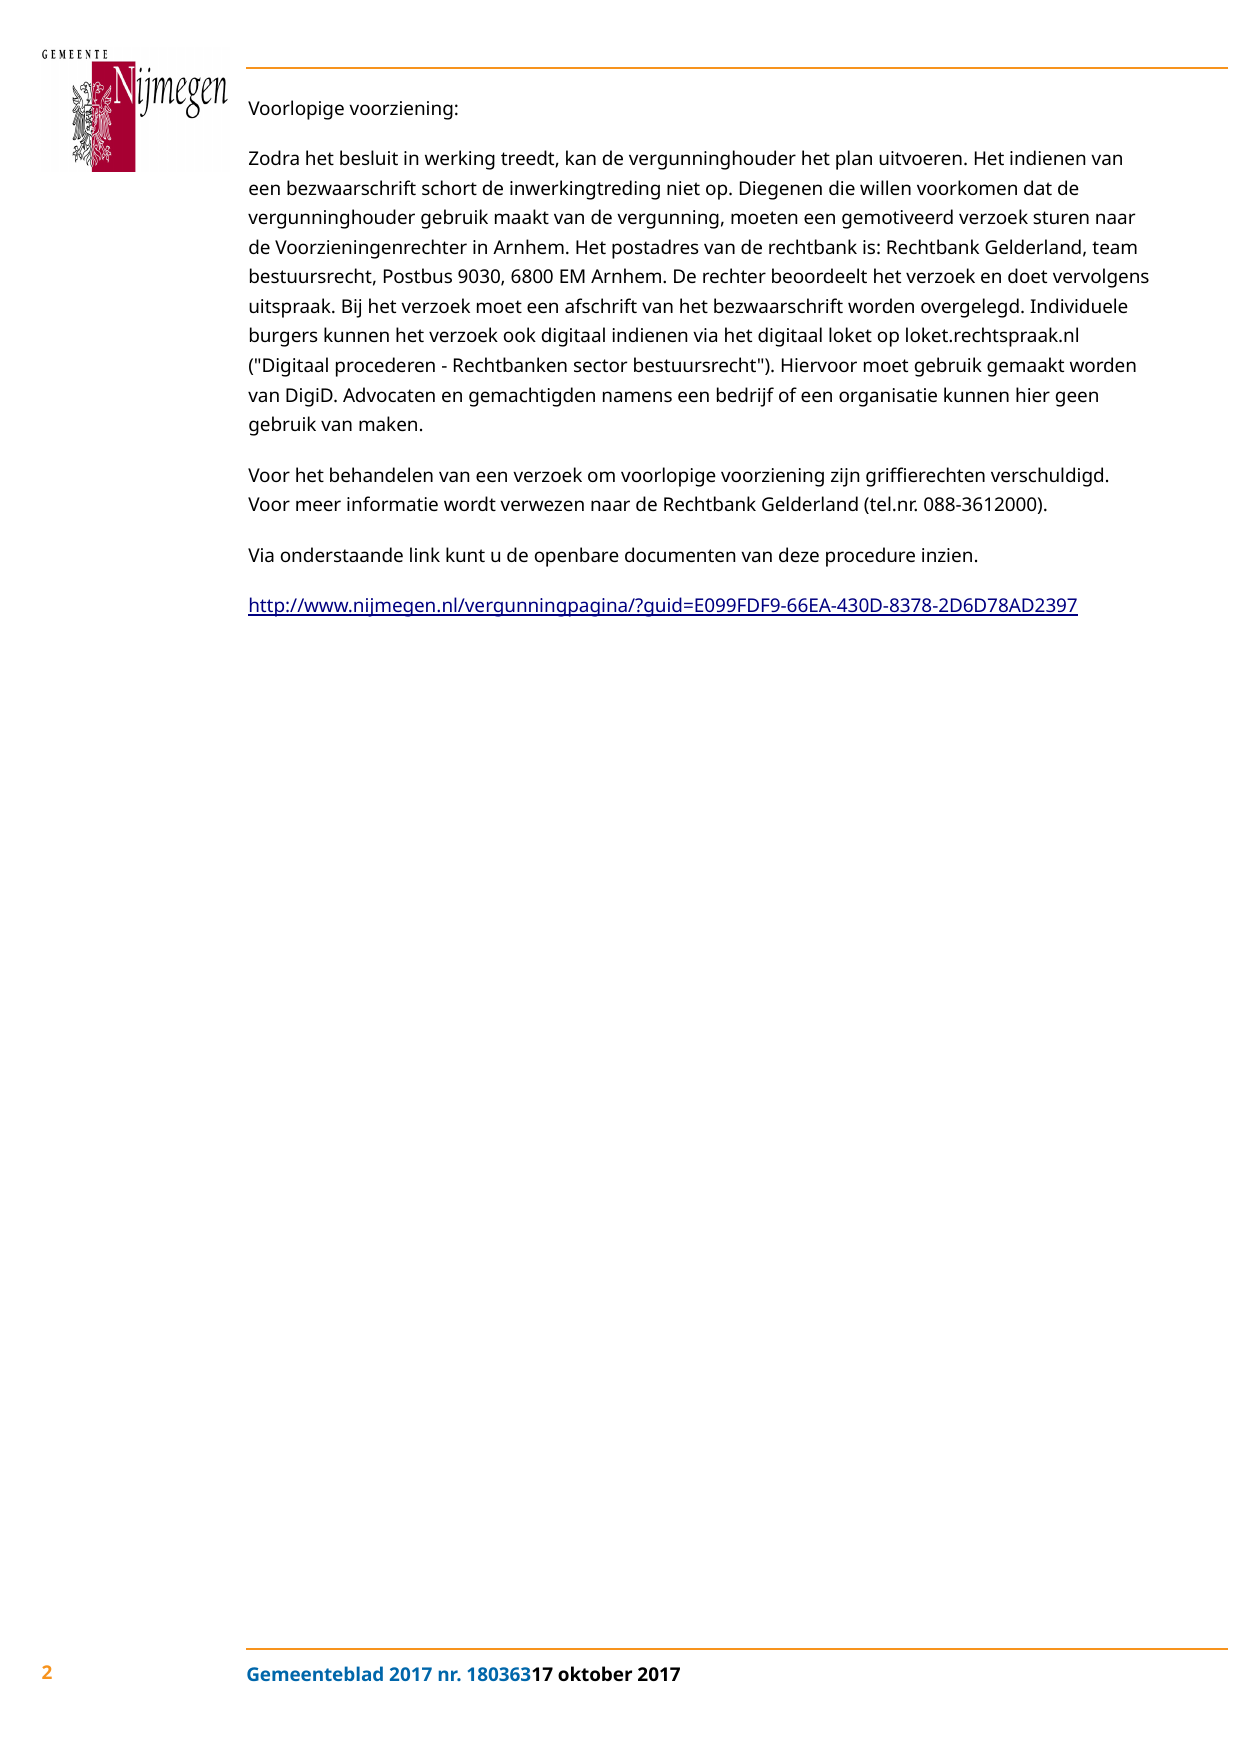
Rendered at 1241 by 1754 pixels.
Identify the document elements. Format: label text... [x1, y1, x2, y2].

text Voor het behandelen van een verzoek om voorlopige voorziening zijn griffierechten verschuldigd. Voor meer informatie wordt verwezen naar de Rechtbank Gelderland (tel.nr. 088-3612000). [248, 462, 1152, 517]
text Zodra het besluit in werking treedt, kan de vergunninghouder het plan uitvoeren. Het indienen van een bezwaarschrift schort de inwerkingtreding niet op. Diegenen die willen voorkomen dat de vergunninghouder gebruik maakt van de vergunning, moeten een gemotiveerd verzoek sturen naar de Voorzieningenrechter in Arnhem. Het postadres van de rechtbank is: Rechtbank Gelderland, team bestuursrecht, Postbus 9030, 6800 EM Arnhem. De rechter beoordeelt het verzoek en doet vervolgens uitspraak. Bij het verzoek moet een afschrift van het bezwaarschrift worden overgelegd. Individuele burgers kunnen het verzoek ook digitaal indienen via het digitaal loket op loket.rechtspraak.nl ("Digitaal procederen - Rechtbanken sector bestuursrecht"). Hiervoor moet gebruik gemaakt worden van DigiD. Advocaten en gemachtigden namens een bedrijf of een organisatie kunnen hier geen gebruik van maken. [248, 145, 1152, 437]
text http://www.nijmegen.nl/vergunningpagina/?guid=E099FDF9-66EA-430D-8378-2D6D78AD2397 [248, 592, 1152, 618]
picture [41, 47, 231, 172]
text Voorlopige voorziening: [248, 95, 1152, 121]
text Via onderstaande link kunt u de openbare documenten van deze procedure inzien. [248, 542, 1152, 568]
